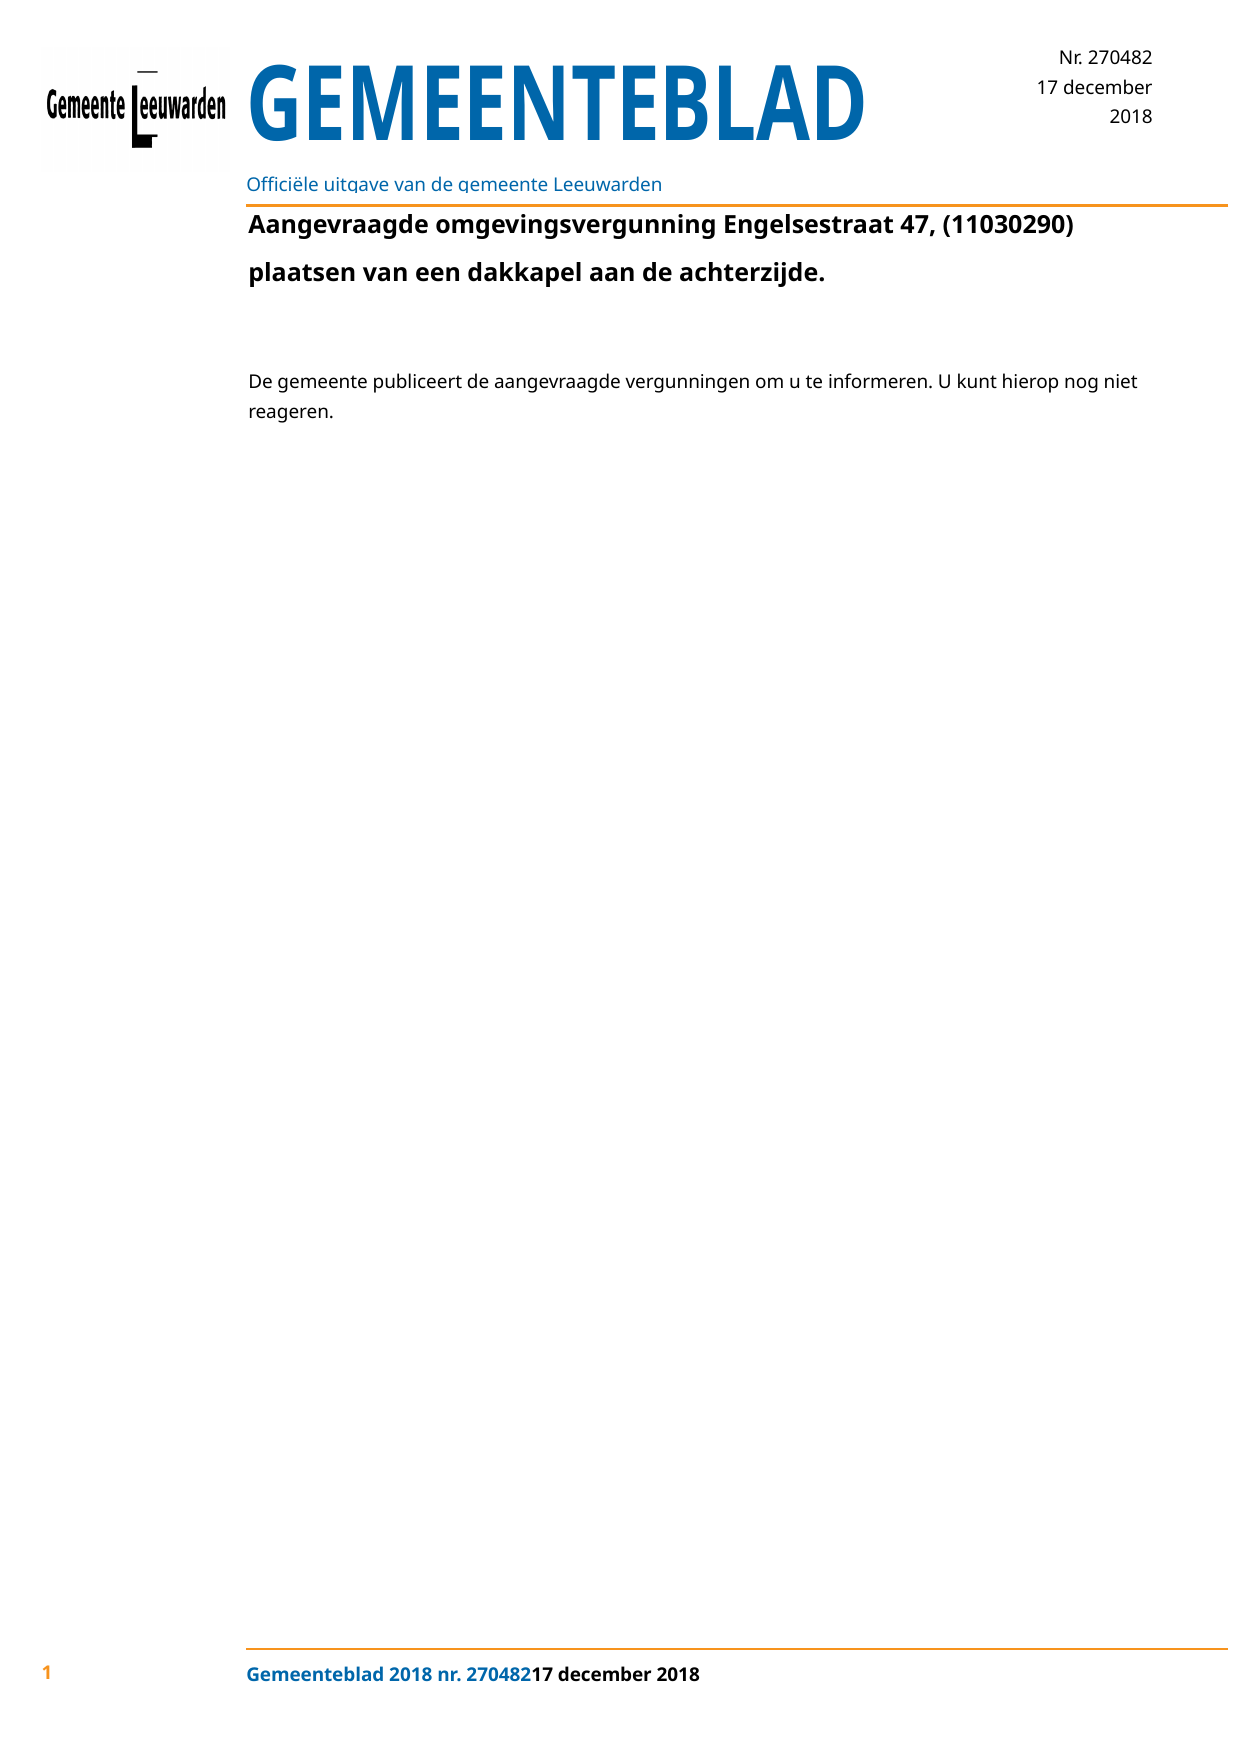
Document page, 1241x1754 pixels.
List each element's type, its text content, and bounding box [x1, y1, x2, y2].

picture [41, 47, 231, 172]
text De gemeente publiceert de aangevraagde vergunningen om u te informeren. U kunt hierop nog niet reageren. [248, 368, 1152, 424]
text Aangevraagde omgevingsvergunning Engelsestraat 47, (11030290) plaatsen van een dakkapel aan de achterzijde. [248, 207, 1152, 288]
